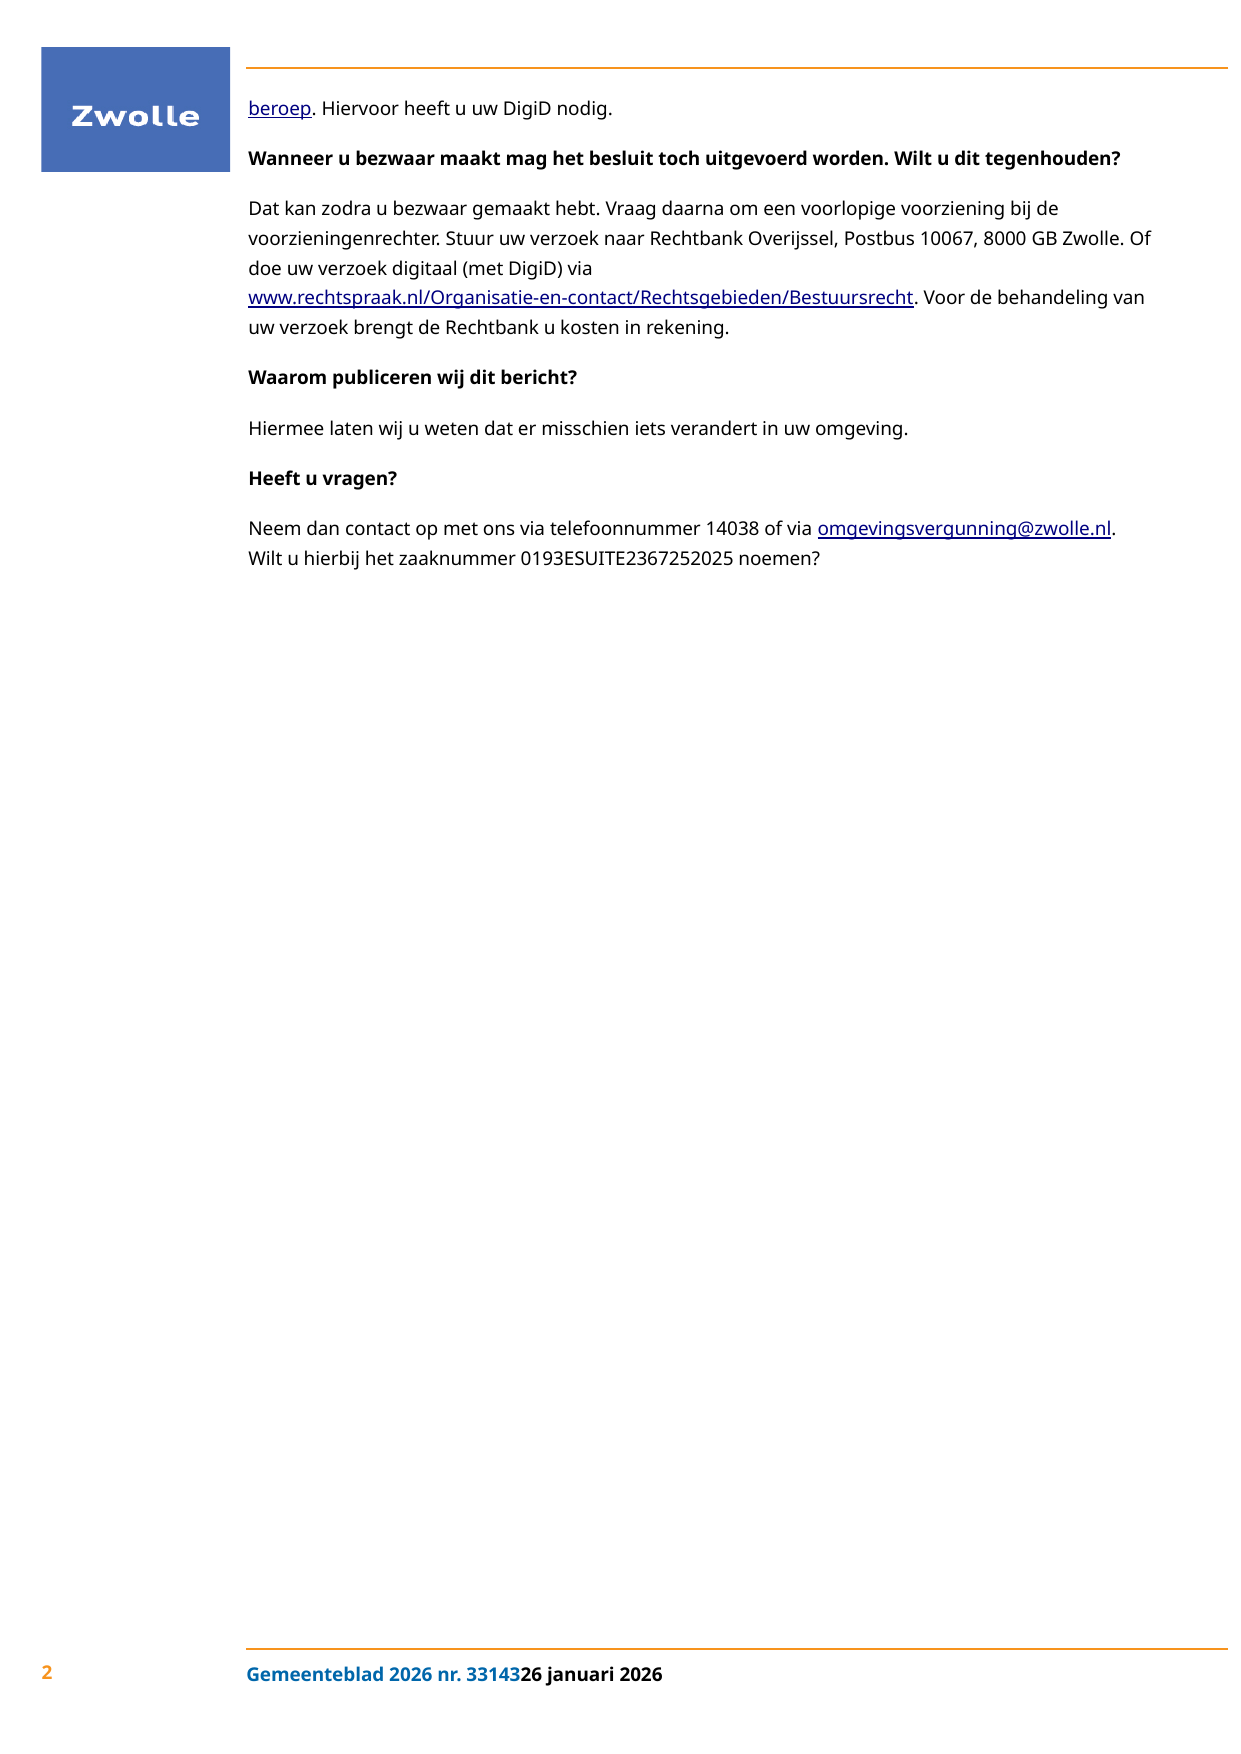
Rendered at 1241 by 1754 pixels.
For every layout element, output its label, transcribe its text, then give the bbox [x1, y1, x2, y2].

text Wanneer u bezwaar maakt mag het besluit toch uitgevoerd worden. Wilt u dit tegenhouden? [248, 145, 1152, 171]
text Neem dan contact op met ons via telefoonnummer 14038 of via omgevingsvergunning@zwolle.nl. Wilt u hierbij het zaaknummer 0193ESUITE2367252025 noemen? [248, 516, 1152, 571]
text Waarom publiceren wij dit bericht? [248, 364, 1152, 390]
text beroep. Hiervoor heeft u uw DigiD nodig. [248, 95, 1152, 121]
text Hiermee laten wij u weten dat er misschien iets verandert in uw omgeving. [248, 415, 1152, 441]
text Heeft u vragen? [248, 465, 1152, 491]
text Dat kan zodra u bezwaar gemaakt hebt. Vraag daarna om een voorlopige voorziening bij de voorzieningenrechter. Stuur uw verzoek naar Rechtbank Overijssel, Postbus 10067, 8000 GB Zwolle. Of doe uw verzoek digitaal (met DigiD) via www.rechtspraak.nl/Organisatie-en-contact/Rechtsgebieden/Bestuursrecht. Voor de behandeling van uw verzoek brengt de Rechtbank u kosten in rekening. [248, 196, 1152, 340]
picture [41, 47, 231, 172]
